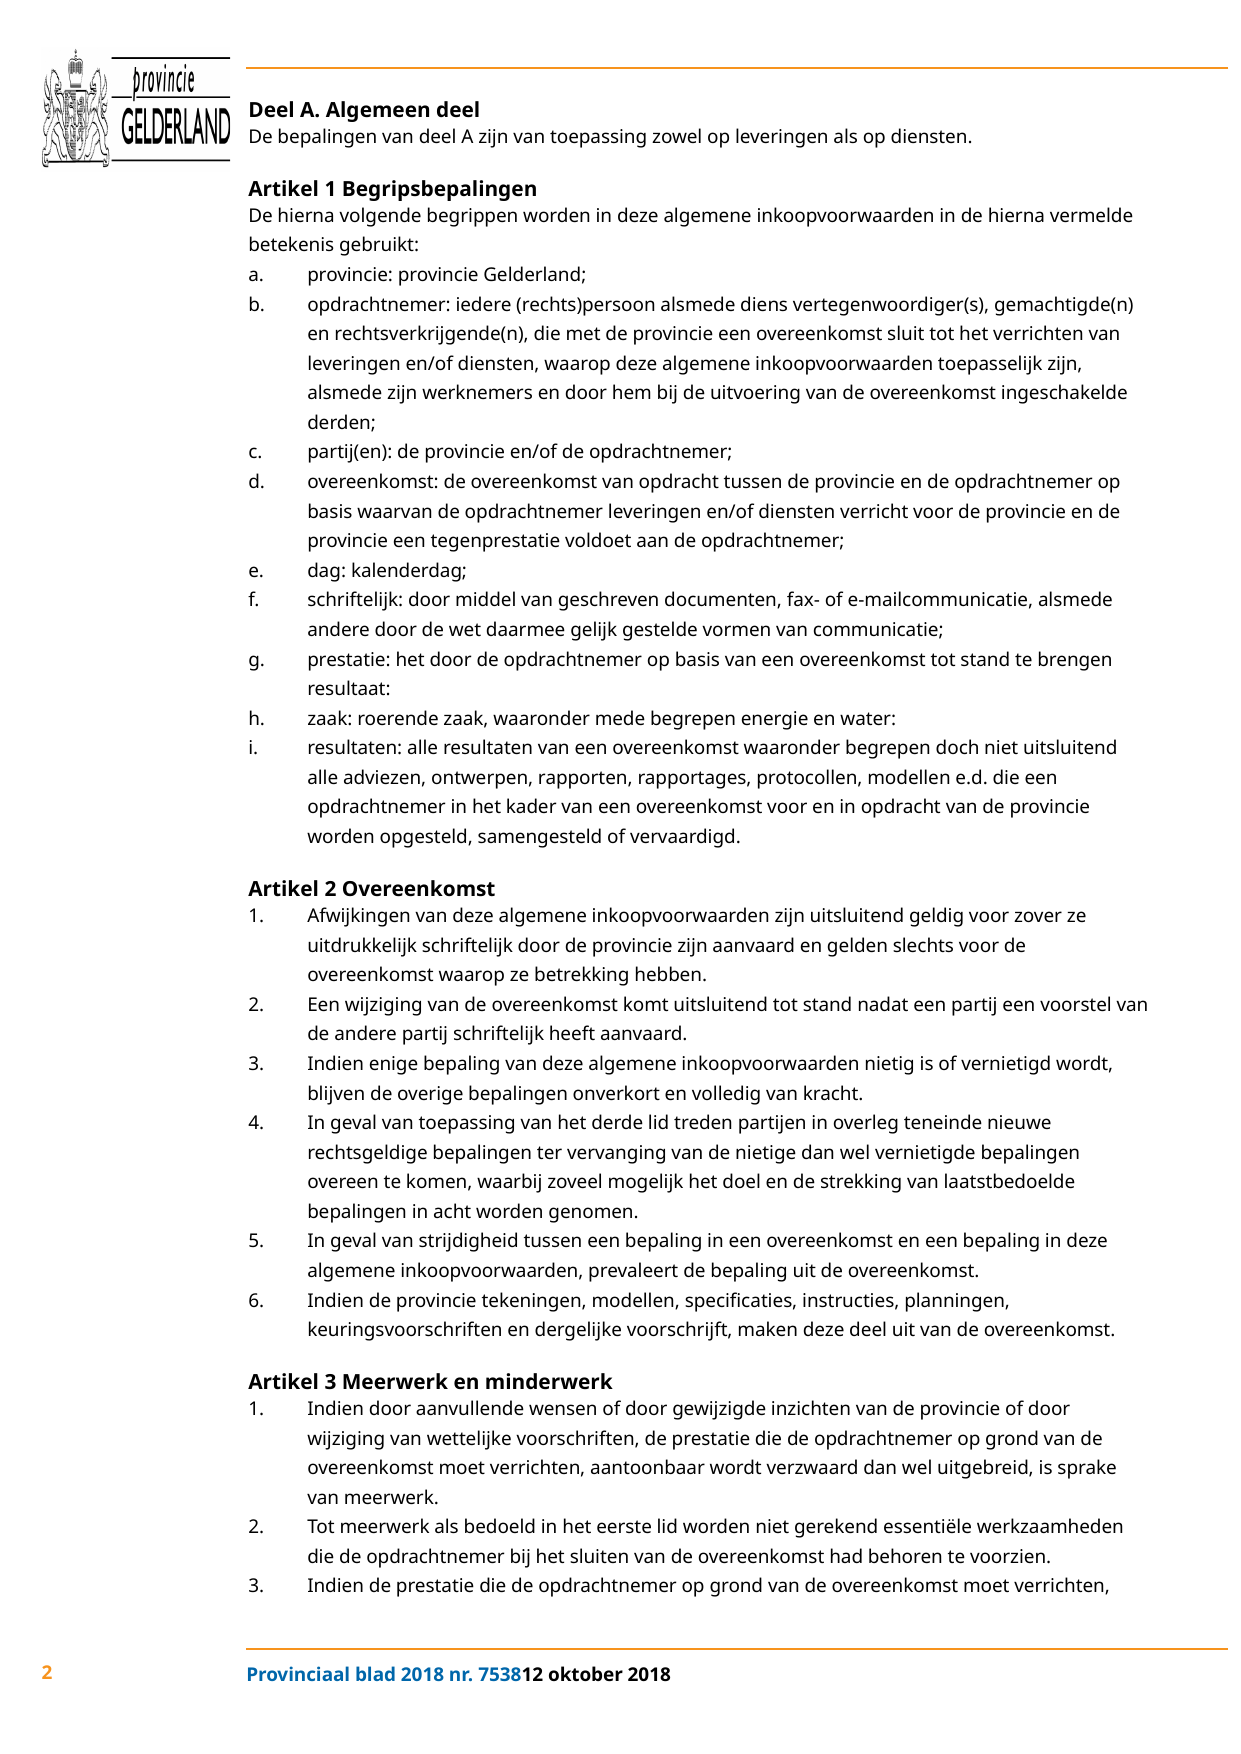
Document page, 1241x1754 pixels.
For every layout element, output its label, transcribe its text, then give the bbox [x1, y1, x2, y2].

list partij(en): de provincie en/of de opdrachtnemer; [248, 439, 1152, 464]
text De hierna volgende begrippen worden in deze algemene inkoopvoorwaarden in de hierna vermelde betekenis gebruikt: [248, 202, 1152, 257]
text Artikel 2 Overeenkomst [248, 874, 1152, 902]
list Indien de prestatie die de opdrachtnemer op grond van de overeenkomst moet verrichten, [248, 1573, 1152, 1598]
list zaak: roerende zaak, waaronder mede begrepen energie en water: [248, 705, 1152, 731]
list In geval van toepassing van het derde lid treden partijen in overleg teneinde nieuwe rechtsgeldige bepalingen ter vervanging van de nietige dan wel vernietigde bepalingen overeen te komen, waarbij zoveel mogelijk het doel en de strekking van laatstbedoelde bepalingen in acht worden genomen. [248, 1109, 1152, 1224]
text Artikel 1 Begripsbepalingen [248, 174, 1152, 202]
list Afwijkingen van deze algemene inkoopvoorwaarden zijn uitsluitend geldig voor zover ze uitdrukkelijk schriftelijk door de provincie zijn aanvaard en gelden slechts voor de overeenkomst waarop ze betrekking hebben. [248, 902, 1152, 987]
list Indien enige bepaling van deze algemene inkoopvoorwaarden nietig is of vernietigd wordt, blijven de overige bepalingen onverkort en volledig van kracht. [248, 1050, 1152, 1105]
list Indien de provincie tekeningen, modellen, specificaties, instructies, planningen, keuringsvoorschriften en dergelijke voorschrijft, maken deze deel uit van de overeenkomst. [248, 1287, 1152, 1342]
list Een wijziging van de overeenkomst komt uitsluitend tot stand nadat een partij een voorstel van de andere partij schriftelijk heeft aanvaard. [248, 991, 1152, 1046]
list In geval van strijdigheid tussen een bepaling in een overeenkomst en een bepaling in deze algemene inkoopvoorwaarden, prevaleert de bepaling uit de overeenkomst. [248, 1228, 1152, 1283]
picture [41, 47, 231, 172]
text Artikel 3 Meerwerk en minderwerk [248, 1367, 1152, 1395]
list dag: kalenderdag; [248, 557, 1152, 583]
list schriftelijk: door middel van geschreven documenten, fax- of e-mailcommunicatie, alsmede andere door de wet daarmee gelijk gestelde vormen van communicatie; [248, 587, 1152, 642]
list provincie: provincie Gelderland; [248, 261, 1152, 287]
list Tot meerwerk als bedoeld in het eerste lid worden niet gerekend essentiële werkzaamheden die de opdrachtnemer bij het sluiten van de overeenkomst had behoren te voorzien. [248, 1513, 1152, 1569]
list Indien door aanvullende wensen of door gewijzigde inzichten van de provincie of door wijziging van wettelijke voorschriften, de prestatie die de opdrachtnemer op grond van de overeenkomst moet verrichten, aantoonbaar wordt verzwaard dan wel uitgebreid, is sprake van meerwerk. [248, 1395, 1152, 1510]
list resultaten: alle resultaten van een overeenkomst waaronder begrepen doch niet uitsluitend alle adviezen, ontwerpen, rapporten, rapportages, protocollen, modellen e.d. die een opdrachtnemer in het kader van een overeenkomst voor en in opdracht van de provincie worden opgesteld, samengesteld of vervaardigd. [248, 734, 1152, 849]
text Deel A. Algemeen deel [248, 95, 1152, 123]
list prestatie: het door de opdrachtnemer op basis van een overeenkomst tot stand te brengen resultaat: [248, 646, 1152, 701]
list opdrachtnemer: iedere (rechts)persoon alsmede diens vertegenwoordiger(s), gemachtigde(n) en rechtsverkrijgende(n), die met de provincie een overeenkomst sluit tot het verrichten van leveringen en/of diensten, waarop deze algemene inkoopvoorwaarden toepasselijk zijn, alsmede zijn werknemers en door hem bij de uitvoering van de overeenkomst ingeschakelde derden; [248, 291, 1152, 435]
list overeenkomst: de overeenkomst van opdracht tussen de provincie en de opdrachtnemer op basis waarvan de opdrachtnemer leveringen en/of diensten verricht voor de provincie en de provincie een tegenprestatie voldoet aan de opdrachtnemer; [248, 468, 1152, 553]
text De bepalingen van deel A zijn van toepassing zowel op leveringen als op diensten. [248, 123, 1152, 149]
